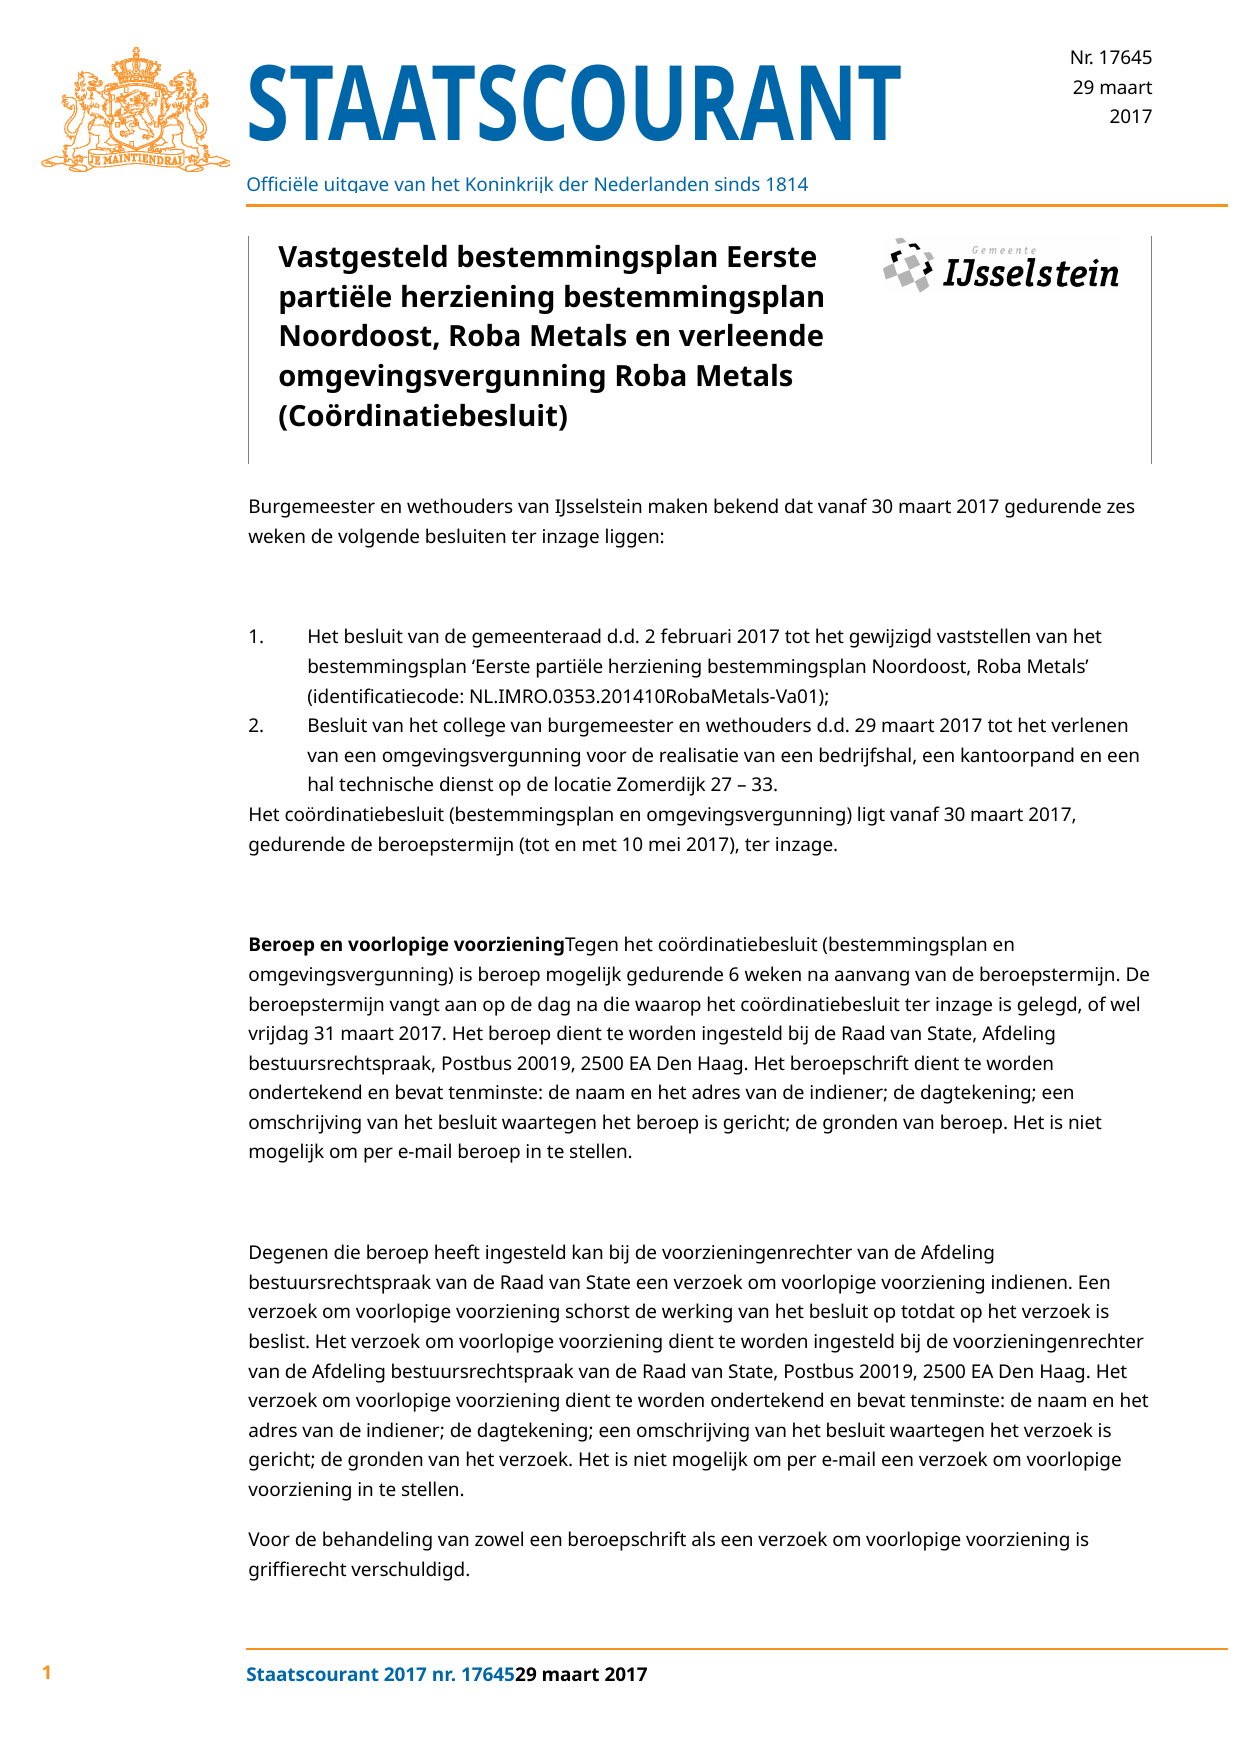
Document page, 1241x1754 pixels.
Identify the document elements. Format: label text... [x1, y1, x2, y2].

table_header Vastgesteld bestemmingsplan Eerste partiële herziening bestemmingsplan Noordoost, Roba Metals en verleende omgevingsvergunning Roba Metals (Coördinatiebesluit) [249, 236, 850, 464]
text Beroep en voorlopige voorzieningTegen het coördinatiebesluit (bestemmingsplan en omgevingsvergunning) is beroep mogelijk gedurende 6 weken na aanvang van de beroepstermijn. De beroepstermijn vangt aan op de dag na die waarop het coördinatiebesluit ter inzage is gelegd, of wel vrijdag 31 maart 2017. Het beroep dient te worden ingesteld bij de Raad van State, Afdeling bestuursrechtspraak, Postbus 20019, 2500 EA Den Haag. Het beroepschrift dient te worden ondertekend en bevat tenminste: de naam en het adres van de indiener; de dagtekening; een omschrijving van het besluit waartegen het beroep is gericht; de gronden van beroep. Het is niet mogelijk om per e-mail beroep in te stellen. [248, 932, 1152, 1164]
picture [882, 236, 1119, 293]
list Het besluit van de gemeenteraad d.d. 2 februari 2017 tot het gewijzigd vaststellen van het bestemmingsplan ‘Eerste partiële herziening bestemmingsplan Noordoost, Roba Metals’ (identificatiecode: NL.IMRO.0353.201410RobaMetals-Va01); [248, 624, 1152, 709]
text Het coördinatiebesluit (bestemmingsplan en omgevingsvergunning) ligt vanaf 30 maart 2017, gedurende de beroepstermijn (tot en met 10 mei 2017), ter inzage. [248, 801, 1152, 857]
picture [41, 47, 231, 172]
text Voor de behandeling van zowel een beroepschrift als een verzoek om voorlopige voorziening is griffierecht verschuldigd. [248, 1527, 1152, 1582]
text Burgemeester en wethouders van IJsselstein maken bekend dat vanaf 30 maart 2017 gedurende zes weken de volgende besluiten ter inzage liggen: [248, 493, 1152, 549]
text Degenen die beroep heeft ingesteld kan bij de voorzieningenrechter van de Afdeling bestuursrechtspraak van de Raad van State een verzoek om voorlopige voorziening indienen. Een verzoek om voorlopige voorziening schorst de werking van het besluit op totdat op het verzoek is beslist. Het verzoek om voorlopige voorziening dient te worden ingesteld bij de voorzieningenrechter van de Afdeling bestuursrechtspraak van de Raad van State, Postbus 20019, 2500 EA Den Haag. Het verzoek om voorlopige voorziening dient te worden ondertekend en bevat tenminste: de naam en het adres van de indiener; de dagtekening; een omschrijving van het besluit waartegen het verzoek is gericht; de gronden van het verzoek. Het is niet mogelijk om per e-mail een verzoek om voorlopige voorziening in te stellen. [248, 1239, 1152, 1502]
list Besluit van het college van burgemeester en wethouders d.d. 29 maart 2017 tot het verlenen van een omgevingsvergunning voor de realisatie van een bedrijfshal, een kantoorpand en een hal technische dienst op de locatie Zomerdijk 27 – 33. [248, 712, 1152, 797]
table_header [850, 236, 1151, 464]
